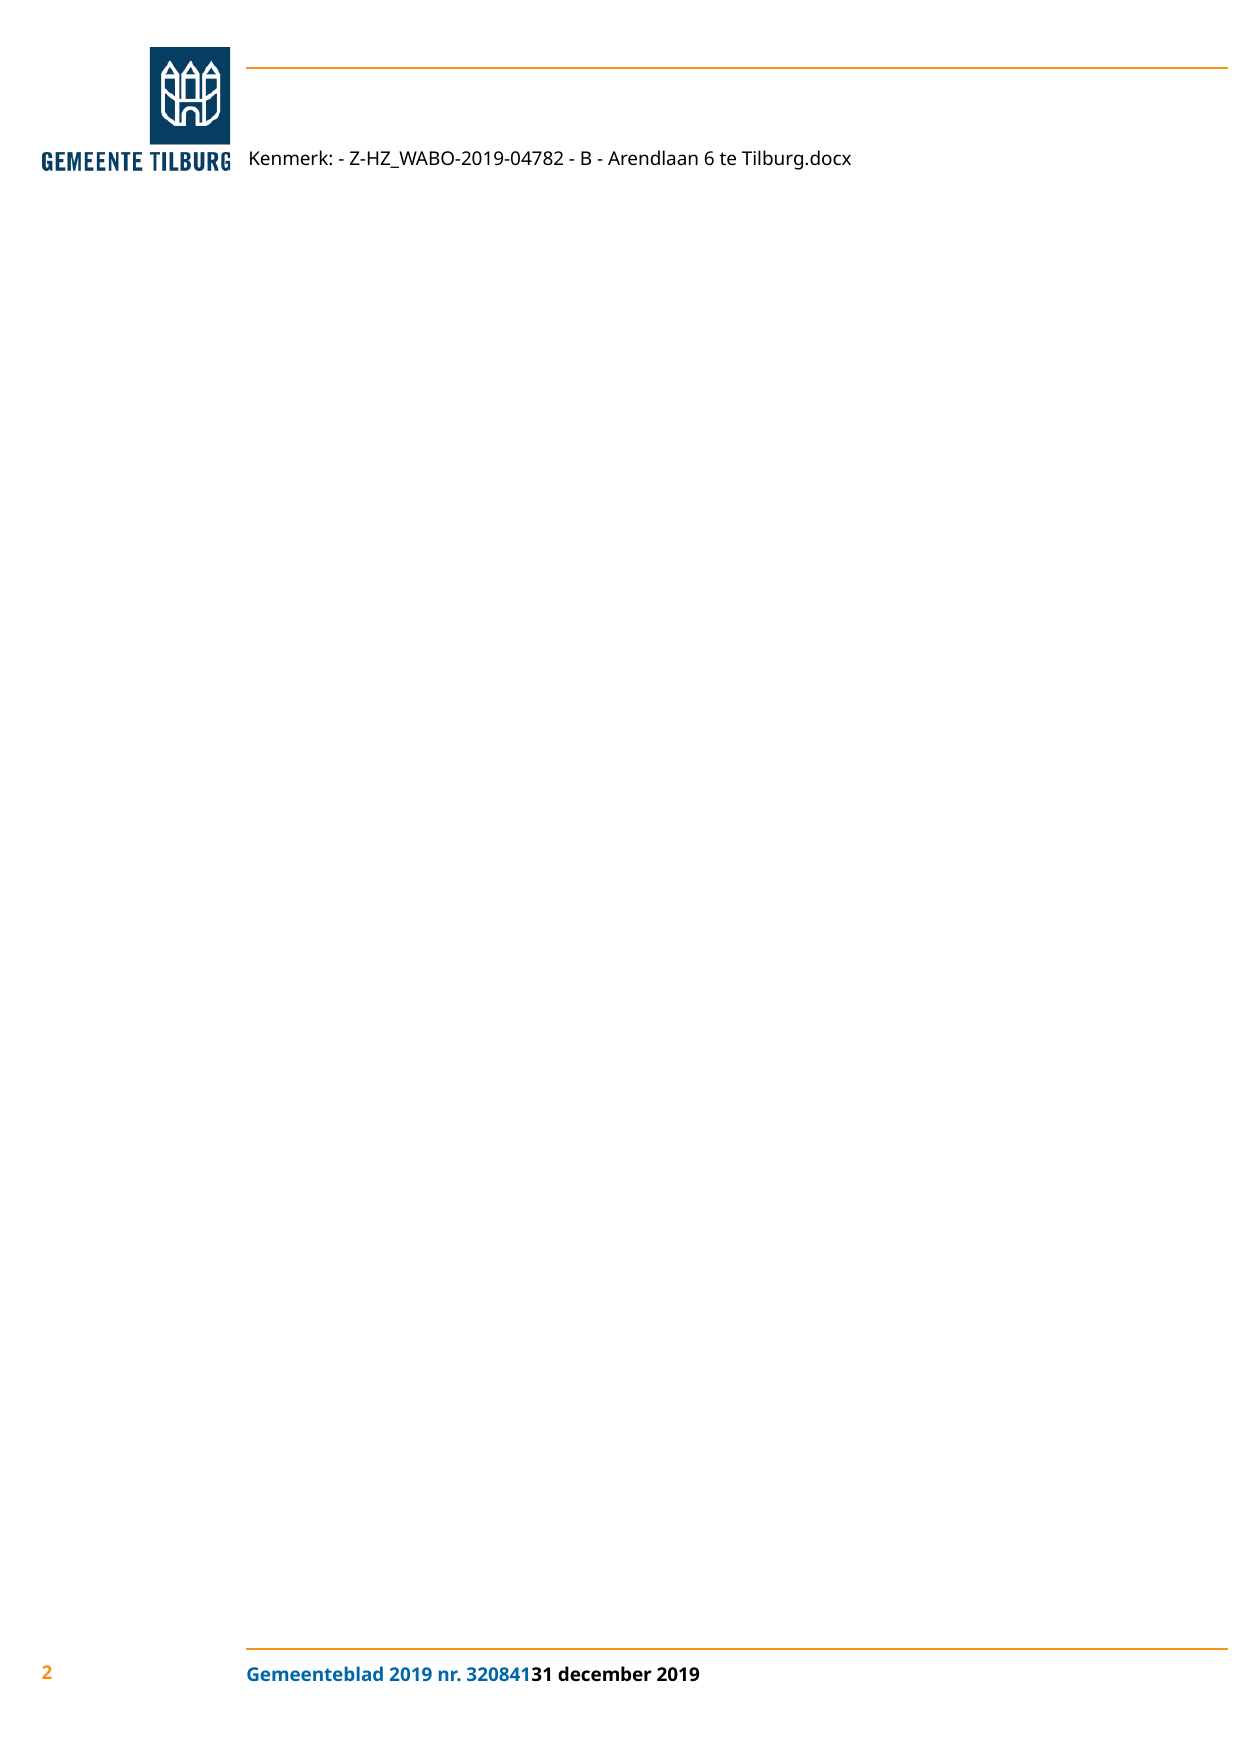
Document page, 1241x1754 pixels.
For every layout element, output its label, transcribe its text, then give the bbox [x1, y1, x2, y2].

text Kenmerk: - Z-HZ_WABO-2019-04782 - B - Arendlaan 6 te Tilburg.docx [248, 145, 1152, 171]
picture [41, 47, 231, 172]
